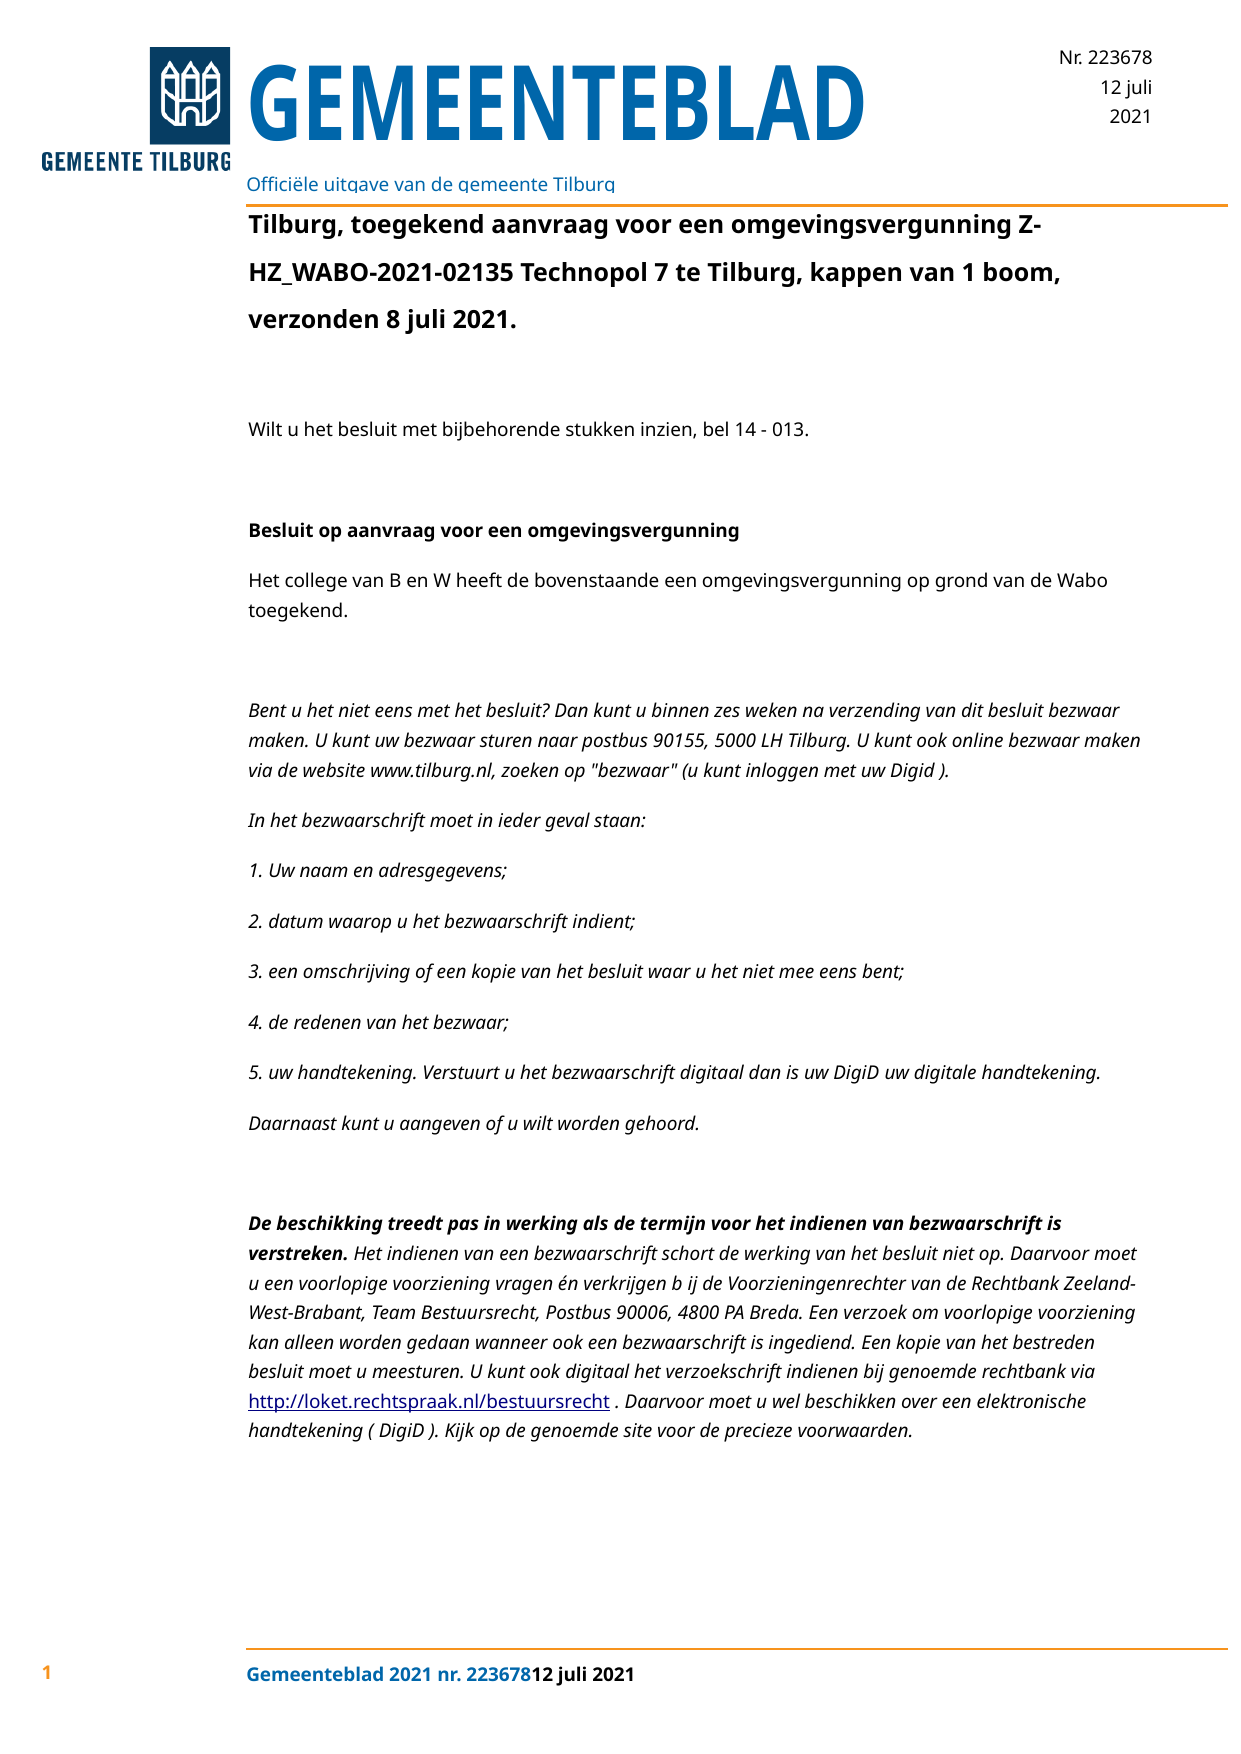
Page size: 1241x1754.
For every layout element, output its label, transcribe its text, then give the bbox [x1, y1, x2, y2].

text De beschikking treedt pas in werking als de termijn voor het indienen van bezwaarschrift is verstreken. Het indienen van een bezwaarschrift schort de werking van het besluit niet op. Daarvoor moet u een voorlopige voorziening vragen én verkrijgen b ij de Voorzieningenrechter van de Rechtbank Zeeland-West-Brabant, Team Bestuursrecht, Postbus 90006, 4800 PA Breda. Een verzoek om voorlopige voorziening kan alleen worden gedaan wanneer ook een bezwaarschrift is ingediend. Een kopie van het bestreden besluit moet u meesturen. U kunt ook digitaal het verzoekschrift indienen bij genoemde rechtbank via http://loket.rechtspraak.nl/bestuursrecht . Daarvoor moet u wel beschikken over een elektronische handtekening ( DigiD ). Kijk op de genoemde site voor de precieze voorwaarden. [248, 1211, 1152, 1443]
text In het bezwaarschrift moet in ieder geval staan: [248, 807, 1152, 833]
text Het college van B en W heeft de bovenstaande een omgevingsvergunning op grond van de Wabo toegekend. [248, 567, 1152, 622]
text Bent u het niet eens met het besluit? Dan kunt u binnen zes weken na verzending van dit besluit bezwaar maken. U kunt uw bezwaar sturen naar postbus 90155, 5000 LH Tilburg. U kunt ook online bezwaar maken via de website www.tilburg.nl, zoeken op "bezwaar" (u kunt inloggen met uw Digid ). [248, 698, 1152, 782]
text Tilburg, toegekend aanvraag voor een omgevingsvergunning Z-HZ_WABO-2021-02135 Technopol 7 te Tilburg, kappen van 1 boom, verzonden 8 juli 2021. [248, 207, 1152, 336]
text Besluit op aanvraag voor een omgevingsvergunning [248, 517, 1152, 542]
text 1. Uw naam en adresgegevens; [248, 858, 1152, 883]
text 2. datum waarop u het bezwaarschrift indient; [248, 908, 1152, 934]
picture [41, 47, 231, 172]
text 4. de redenen van het bezwaar; [248, 1009, 1152, 1034]
text Daarnaast kunt u aangeven of u wilt worden gehoord. [248, 1110, 1152, 1135]
text 3. een omschrijving of een kopie van het besluit waar u het niet mee eens bent; [248, 958, 1152, 984]
text Wilt u het besluit met bijbehorende stukken inzien, bel 14 - 013. [248, 416, 1152, 442]
text 5. uw handtekening. Verstuurt u het bezwaarschrift digitaal dan is uw DigiD uw digitale handtekening. [248, 1059, 1152, 1085]
